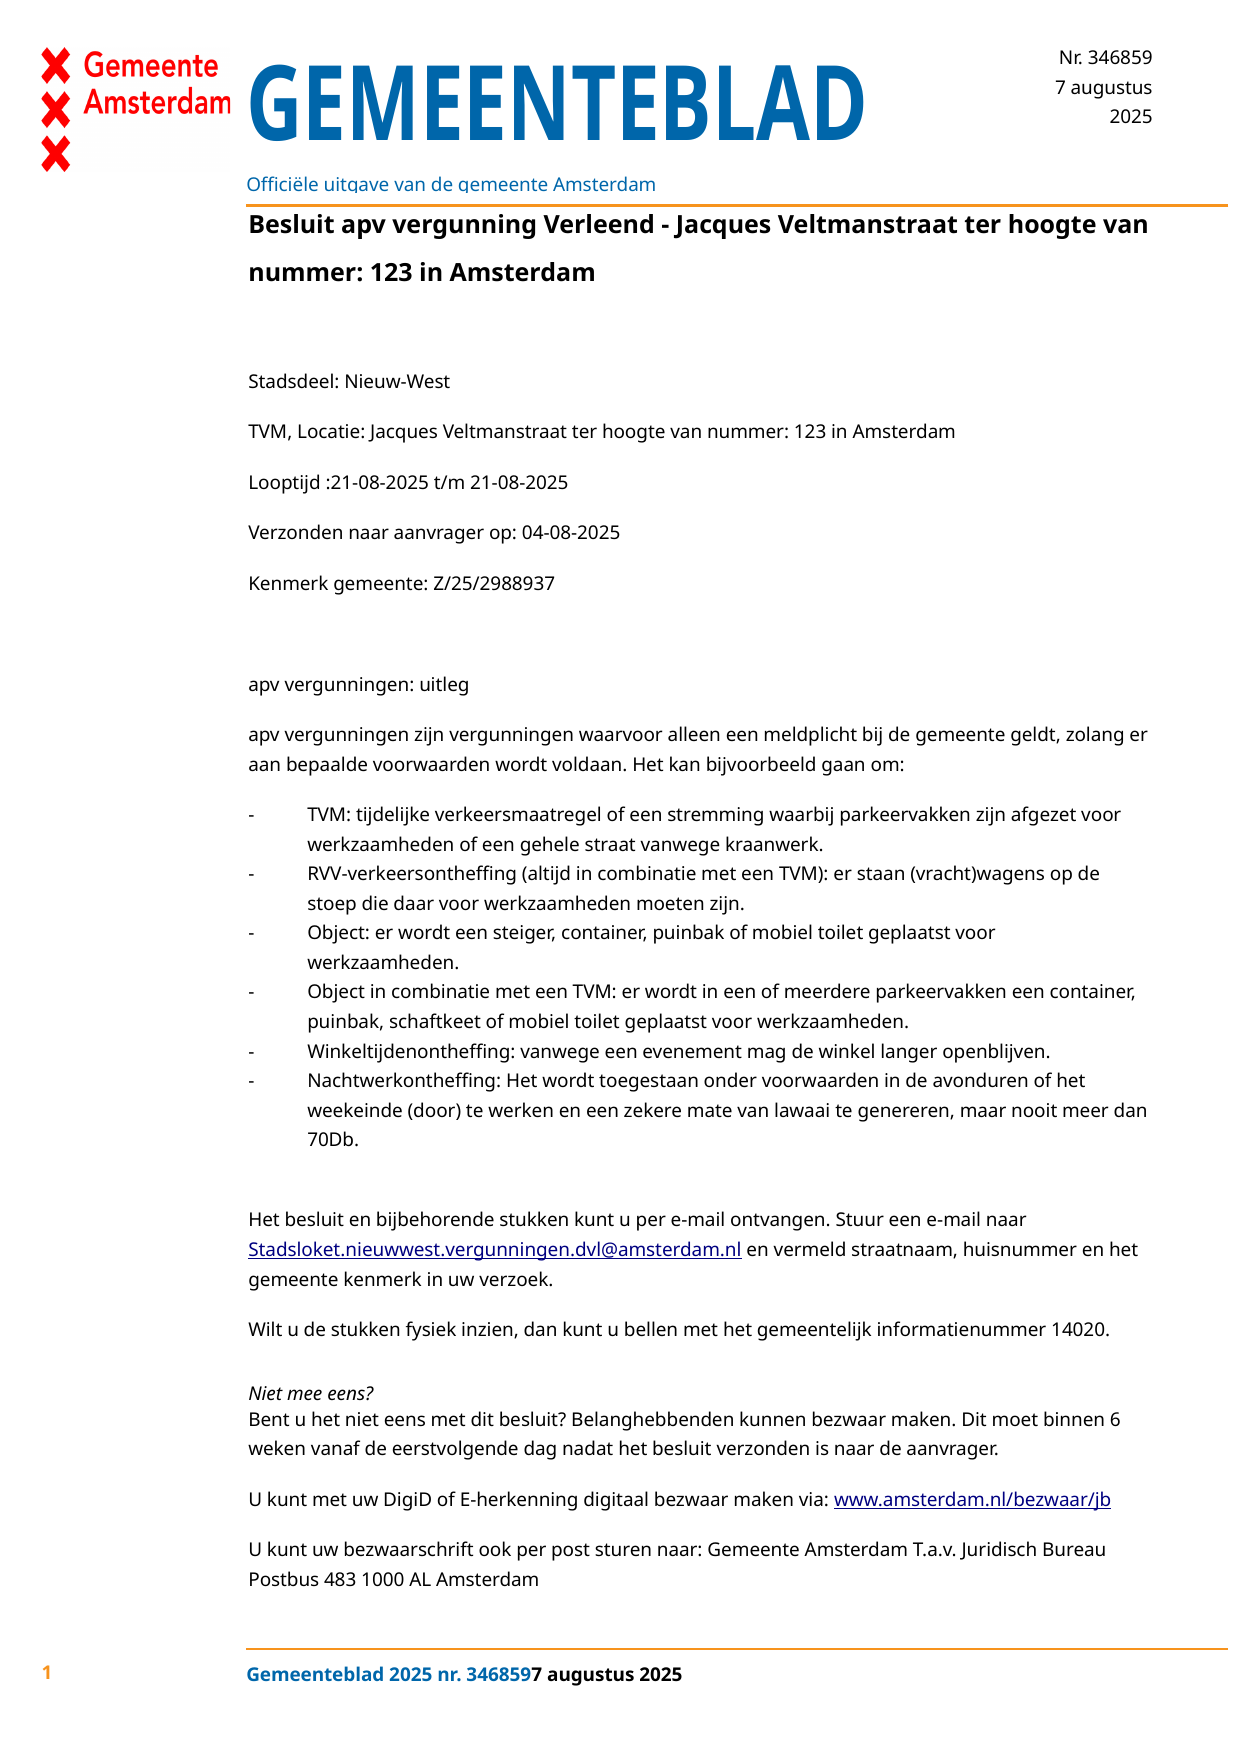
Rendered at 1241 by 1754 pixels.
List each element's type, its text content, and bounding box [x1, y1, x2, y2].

text apv vergunningen zijn vergunningen waarvoor alleen een meldplicht bij de gemeente geldt, zolang er aan bepaalde voorwaarden wordt voldaan. Het kan bijvoorbeeld gaan om: [248, 721, 1152, 777]
list RVV-verkeersontheffing (altijd in combinatie met een TVM): er staan (vracht)wagens op de stoep die daar voor werkzaamheden moeten zijn. [248, 860, 1152, 916]
list TVM: tijdelijke verkeersmaatregel of een stremming waarbij parkeervakken zijn afgezet voor werkzaamheden of een gehele straat vanwege kraanwerk. [248, 801, 1152, 857]
text Verzonden naar aanvrager op: 04-08-2025 [248, 519, 1152, 545]
text Wilt u de stukken fysiek inzien, dan kunt u bellen met het gemeentelijk informatienummer 14020. [248, 1316, 1152, 1342]
text Niet mee eens? [248, 1380, 1152, 1406]
list Object: er wordt een steiger, container, puinbak of mobiel toilet geplaatst voor werkzaamheden. [248, 919, 1152, 975]
text TVM, Locatie: Jacques Veltmanstraat ter hoogte van nummer: 123 in Amsterdam [248, 419, 1152, 444]
list Winkeltijdenontheffing: vanwege een evenement mag de winkel langer openblijven. [248, 1038, 1152, 1064]
text U kunt uw bezwaarschrift ook per post sturen naar: Gemeente Amsterdam T.a.v. Juridisch Bureau Postbus 483 1000 AL Amsterdam [248, 1536, 1152, 1592]
list Object in combinatie met een TVM: er wordt in een of meerdere parkeervakken een container, puinbak, schaftkeet of mobiel toilet geplaatst voor werkzaamheden. [248, 979, 1152, 1034]
text Besluit apv vergunning Verleend - Jacques Veltmanstraat ter hoogte van nummer: 123 in Amsterdam [248, 207, 1152, 288]
text Kenmerk gemeente: Z/25/2988937 [248, 570, 1152, 596]
text Bent u het niet eens met dit besluit? Belanghebbenden kunnen bezwaar maken. Dit moet binnen 6 weken vanaf de eerstvolgende dag nadat het besluit verzonden is naar de aanvrager. [248, 1406, 1152, 1461]
text Het besluit en bijbehorende stukken kunt u per e-mail ontvangen. Stuur een e-mail naar Stadsloket.nieuwwest.vergunningen.dvl@amsterdam.nl en vermeld straatnaam, huisnummer en het gemeente kenmerk in uw verzoek. [248, 1207, 1152, 1292]
text Stadsdeel: Nieuw-West [248, 368, 1152, 394]
text U kunt met uw DigiD of E-herkenning digitaal bezwaar maken via: www.amsterdam.nl/bezwaar/jb [248, 1486, 1152, 1512]
picture [41, 47, 231, 172]
text Looptijd :21-08-2025 t/m 21-08-2025 [248, 469, 1152, 495]
text apv vergunningen: uitleg [248, 671, 1152, 697]
list Nachtwerkontheffing: Het wordt toegestaan onder voorwaarden in de avonduren of het weekeinde (door) te werken en een zekere mate van lawaai te genereren, maar nooit meer dan 70Db. [248, 1067, 1152, 1152]
